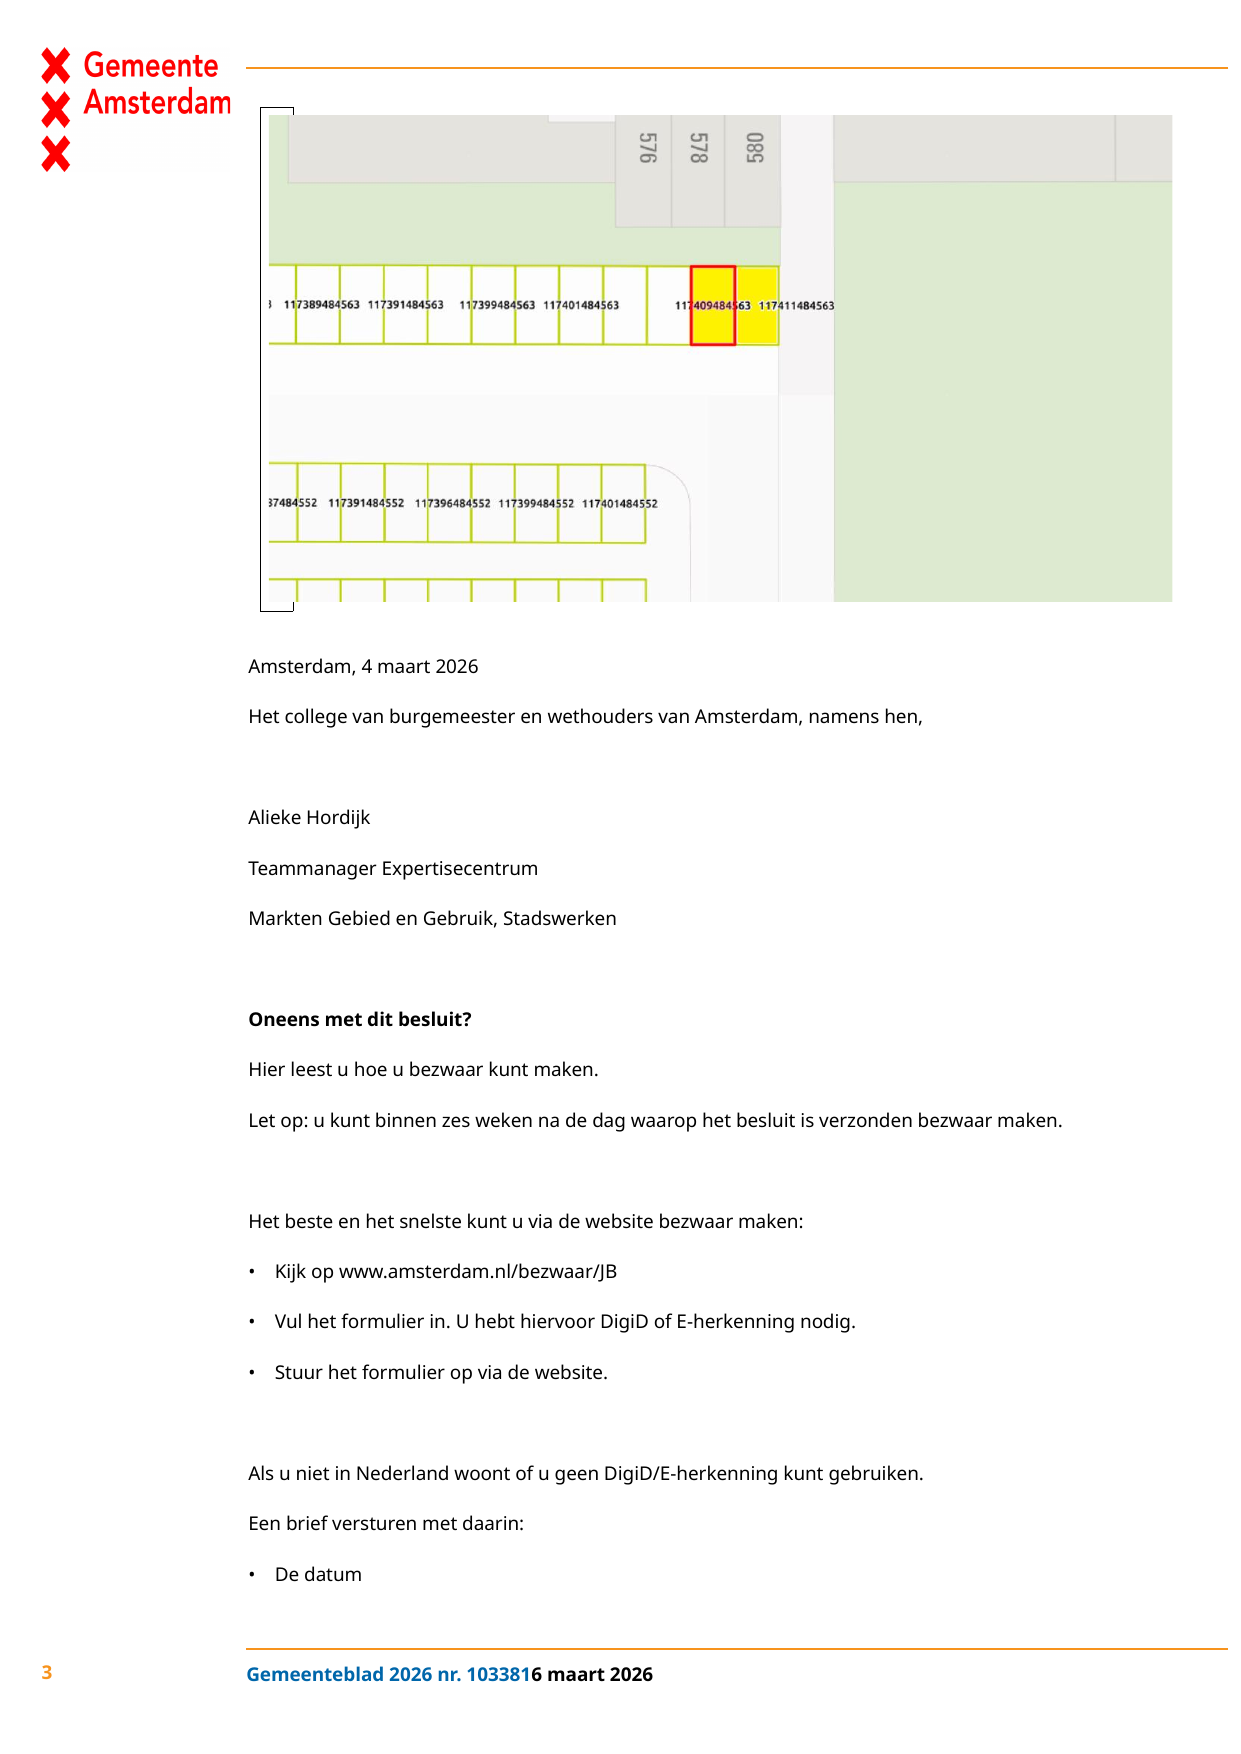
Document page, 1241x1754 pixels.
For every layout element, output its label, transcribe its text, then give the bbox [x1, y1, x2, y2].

text Oneens met dit besluit? [248, 1006, 1152, 1032]
text • Stuur het formulier op via de website. [248, 1359, 1152, 1385]
text • Vul het formulier in. U hebt hiervoor DigiD of E-herkenning nodig. [248, 1309, 1152, 1334]
text • Kijk op www.amsterdam.nl/bezwaar/JB [248, 1258, 1152, 1284]
text Hier leest u hoe u bezwaar kunt maken. [248, 1057, 1152, 1082]
text Teammanager Expertisecentrum [248, 855, 1152, 881]
text Let op: u kunt binnen zes weken na de dag waarop het besluit is verzonden bezwaar maken. [248, 1107, 1152, 1133]
picture [268, 115, 1173, 602]
text Alieke Hordijk [248, 804, 1152, 830]
text • De datum [248, 1561, 1152, 1586]
text Het college van burgemeester en wethouders van Amsterdam, namens hen, [248, 704, 1152, 729]
text Als u niet in Nederland woont of u geen DigiD/E-herkenning kunt gebruiken. [248, 1460, 1152, 1486]
text Markten Gebied en Gebruik, Stadswerken [248, 905, 1152, 931]
text Het beste en het snelste kunt u via de website bezwaar maken: [248, 1208, 1152, 1233]
picture [41, 47, 231, 172]
text Een brief versturen met daarin: [248, 1510, 1152, 1536]
text Amsterdam, 4 maart 2026 [248, 653, 1152, 679]
